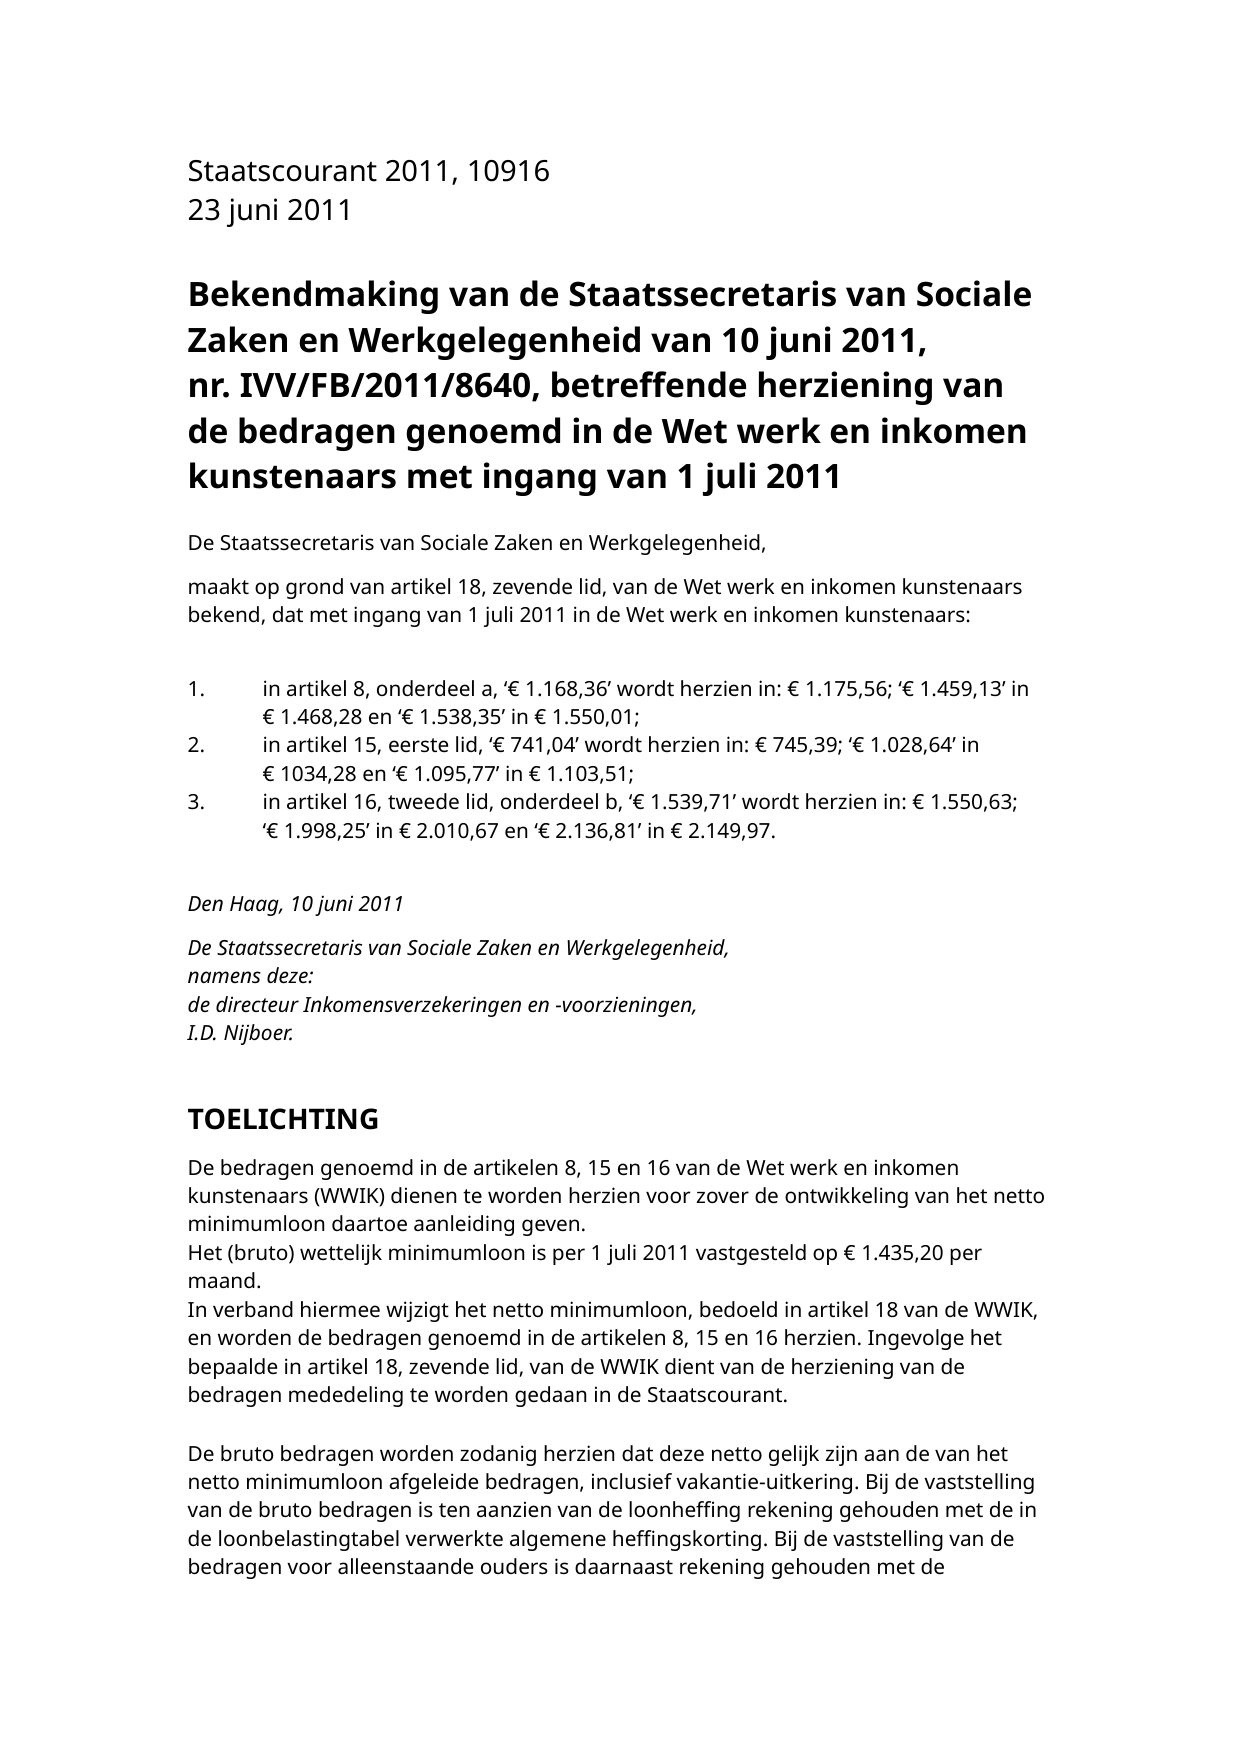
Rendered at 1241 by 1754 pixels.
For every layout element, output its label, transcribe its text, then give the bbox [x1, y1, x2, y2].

list in artikel 8, onderdeel a, ‘€ 1.168,36’ wordt herzien in: € 1.175,56; ‘€ 1.459,13’ in € 1.468,28 en ‘€ 1.538,35’ in € 1.550,01; [187, 674, 1053, 731]
text De bruto bedragen worden zodanig herzien dat deze netto gelijk zijn aan de van het netto minimumloon afgeleide bedragen, inclusief vakantie-uitkering. Bij de vaststelling van de bruto bedragen is ten aanzien van de loonheffing rekening gehouden met de in de loonbelastingtabel verwerkte algemene heffingskorting. Bij de vaststelling van de bedragen voor alleenstaande ouders is daarnaast rekening gehouden met de [187, 1439, 1053, 1581]
text de directeur Inkomensverzekeringen en -voorzieningen, [187, 990, 1053, 1018]
text De Staatssecretaris van Sociale Zaken en Werkgelegenheid, [187, 528, 1053, 557]
text In verband hiermee wijzigt het netto minimumloon, bedoeld in artikel 18 van de WWIK, en worden de bedragen genoemd in de artikelen 8, 15 en 16 herzien. Ingevolge het bepaalde in artikel 18, zevende lid, van de WWIK dient van de herziening van de bedragen mededeling te worden gedaan in de Staatscourant. [187, 1295, 1053, 1409]
text Het (bruto) wettelijk minimumloon is per 1 juli 2011 vastgesteld op € 1.435,20 per maand. [187, 1238, 1053, 1295]
text Den Haag, 10 juni 2011 [187, 889, 1053, 918]
text De bedragen genoemd in de artikelen 8, 15 en 16 van de Wet werk en inkomen kunstenaars (WWIK) dienen te worden herzien voor zover de ontwikkeling van het netto minimumloon daartoe aanleiding geven. [187, 1153, 1053, 1238]
text maakt op grond van artikel 18, zevende lid, van de Wet werk en inkomen kunstenaars bekend, dat met ingang van 1 juli 2011 in de Wet werk en inkomen kunstenaars: [187, 572, 1053, 629]
text Staatscourant 2011, 10916 [187, 150, 1053, 190]
list in artikel 16, tweede lid, onderdeel b, ‘€ 1.539,71’ wordt herzien in: € 1.550,63; ‘€ 1.998,25’ in € 2.010,67 en ‘€ 2.136,81’ in € 2.149,97. [187, 787, 1053, 844]
list in artikel 15, eerste lid, ‘€ 741,04’ wordt herzien in: € 745,39; ‘€ 1.028,64’ in € 1034,28 en ‘€ 1.095,77’ in € 1.103,51; [187, 731, 1053, 787]
subtitle TOELICHTING [187, 1099, 1053, 1138]
text De Staatssecretaris van Sociale Zaken en Werkgelegenheid, [187, 933, 1053, 961]
text I.D. Nijboer. [187, 1018, 1053, 1047]
text namens deze: [187, 961, 1053, 990]
subtitle Bekendmaking van de Staatssecretaris van Sociale Zaken en Werkgelegenheid van 10 juni 2011, nr. IVV/FB/2011/8640, betreffende herziening van de bedragen genoemd in de Wet werk en inkomen kunstenaars met ingang van 1 juli 2011 [187, 271, 1053, 498]
text 23 juni 2011 [187, 190, 1053, 229]
